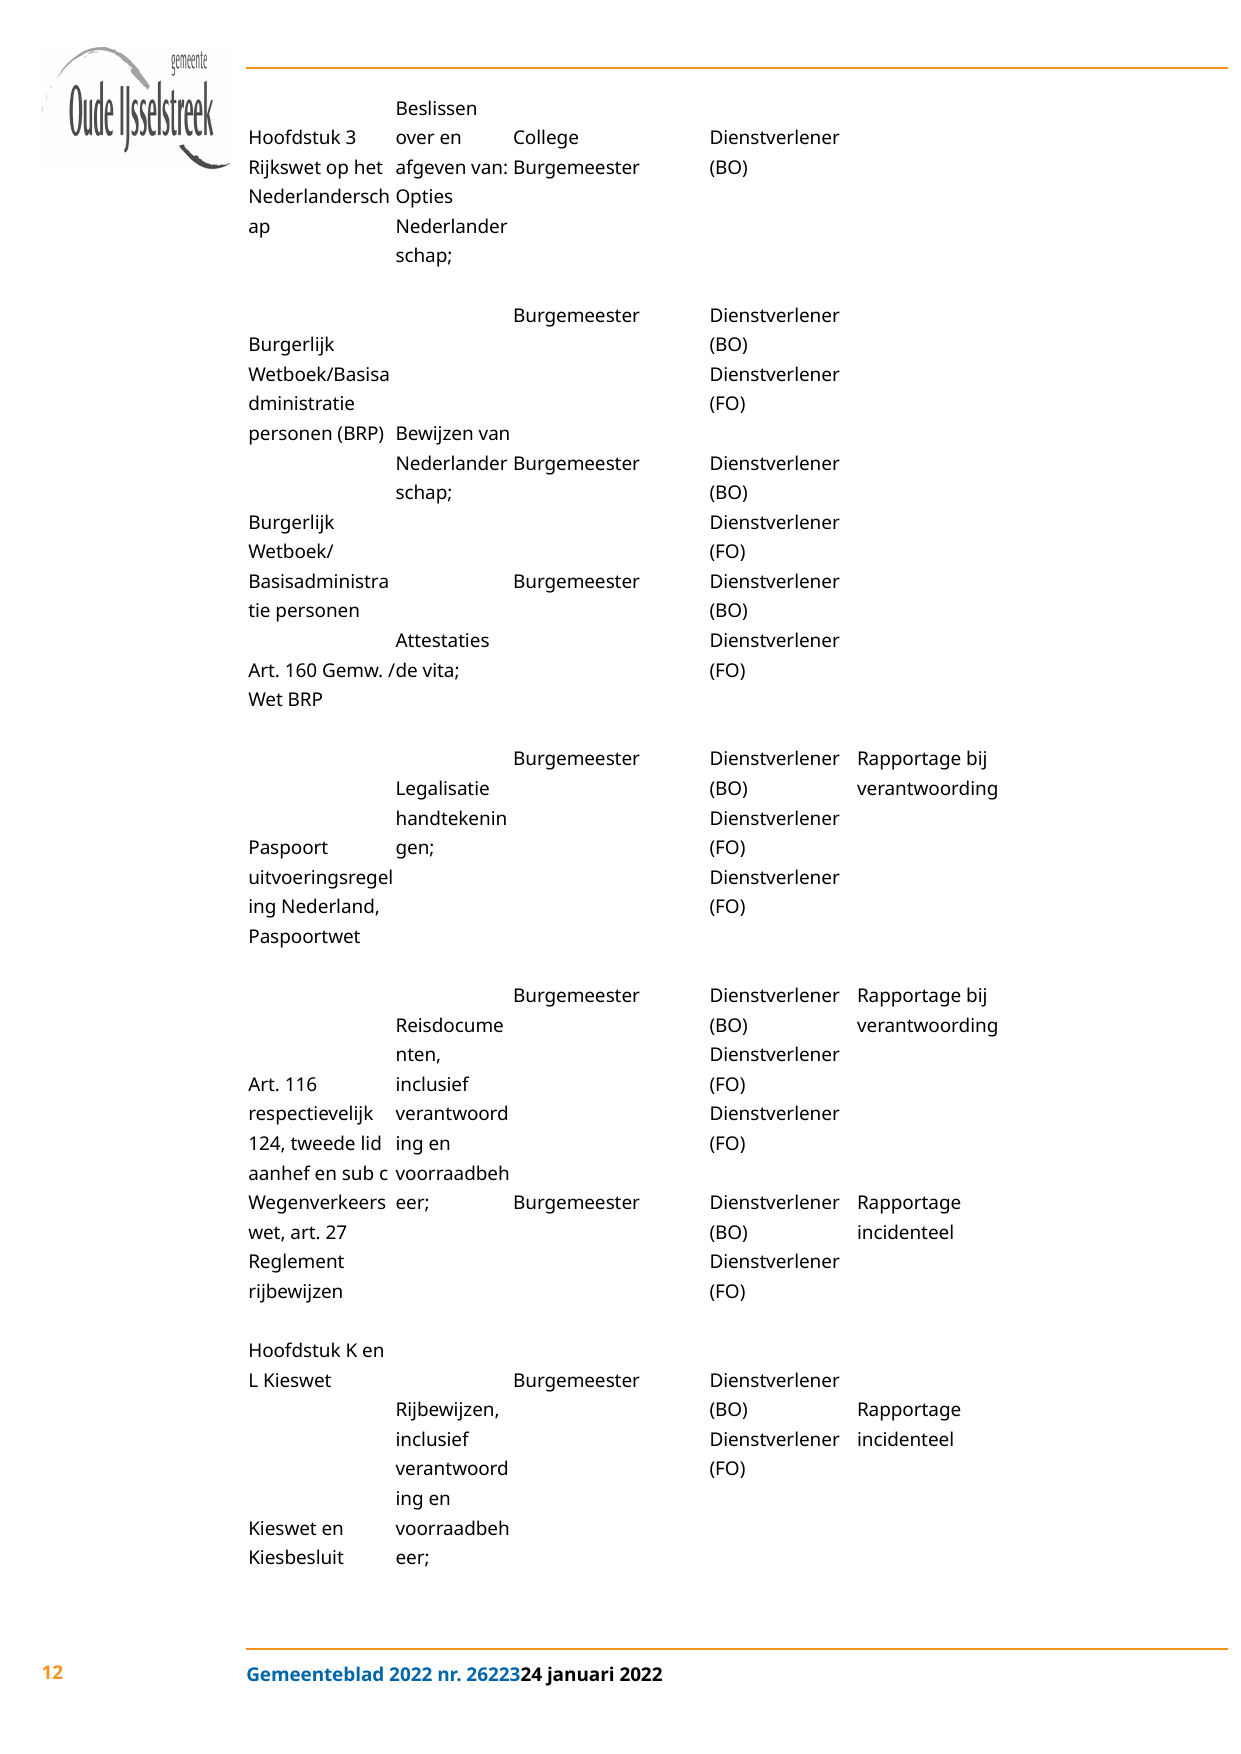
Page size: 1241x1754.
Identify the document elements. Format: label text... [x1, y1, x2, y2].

picture [41, 47, 231, 172]
table_cell Dienstverlener (BO) Dienstverlener (BO) Dienstverlener (FO) Dienstverlener (BO) Dienstverlener (FO) Dienstverlener (BO) Dienstverlener (FO) Dienstverlener (BO) Dienstverlener (FO) Dienstverlener (FO) Dienstverlener (BO) Dienstverlener (FO) Dienstverlener (FO) Dienstverlener (BO) Dienstverlener (FO) Dienstverlener (BO) Dienstverlener (FO) [709, 95, 857, 1600]
table_cell Beslissen over en afgeven van: Opties Nederlanderschap; Bewijzen van Nederlanderschap; Attestaties de vita; Legalisatie handtekeningen; Reisdocumenten, inclusief verantwoording en voorraadbeheer; Rijbewijzen, inclusief verantwoording en voorraadbeheer; [395, 95, 513, 1600]
table_cell Hoofdstuk 3 Rijkswet op het Nederlanderschap Burgerlijk Wetboek/Basisadministratie personen (BRP) Burgerlijk Wetboek/ Basisadministratie personen Art. 160 Gemw. / Wet BRP Paspoort uitvoeringsregeling Nederland, Paspoortwet Art. 116 respectievelijk 124, tweede lid aanhef en sub c Wegenverkeerswet, art. 27 Reglement rijbewijzen Hoofdstuk K en L Kieswet Kieswet en Kiesbesluit [248, 95, 395, 1600]
table_cell College Burgemeester Burgemeester Burgemeester Burgemeester Burgemeester Burgemeester Burgemeester Burgemeester [513, 95, 709, 1600]
table_cell Rapportage bij verantwoording Rapportage bij verantwoording Rapportage incidenteel Rapportage incidenteel [857, 95, 1053, 1600]
